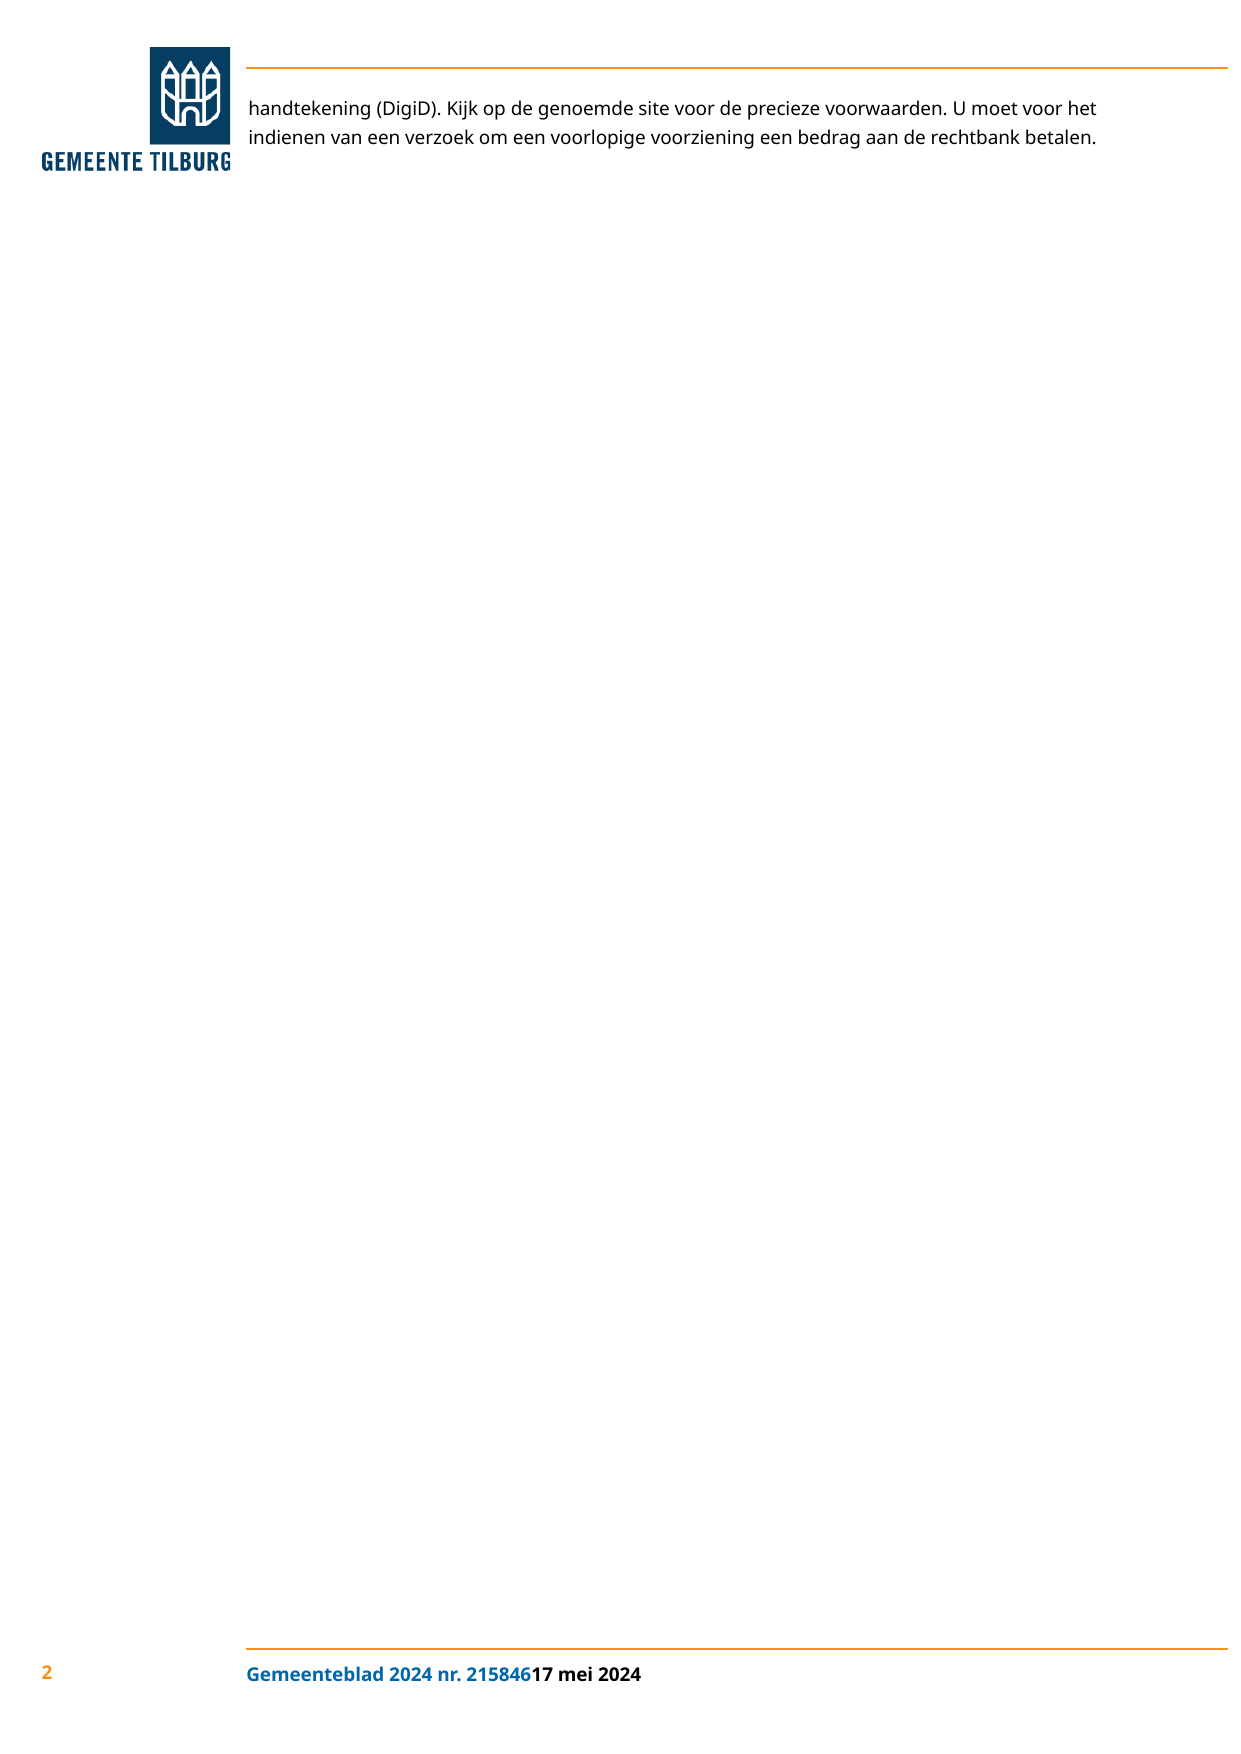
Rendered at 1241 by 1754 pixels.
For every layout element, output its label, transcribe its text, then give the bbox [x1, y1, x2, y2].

picture [41, 47, 231, 172]
text handtekening (DigiD). Kijk op de genoemde site voor de precieze voorwaarden. U moet voor het indienen van een verzoek om een voorlopige voorziening een bedrag aan de rechtbank betalen. [248, 95, 1152, 150]
